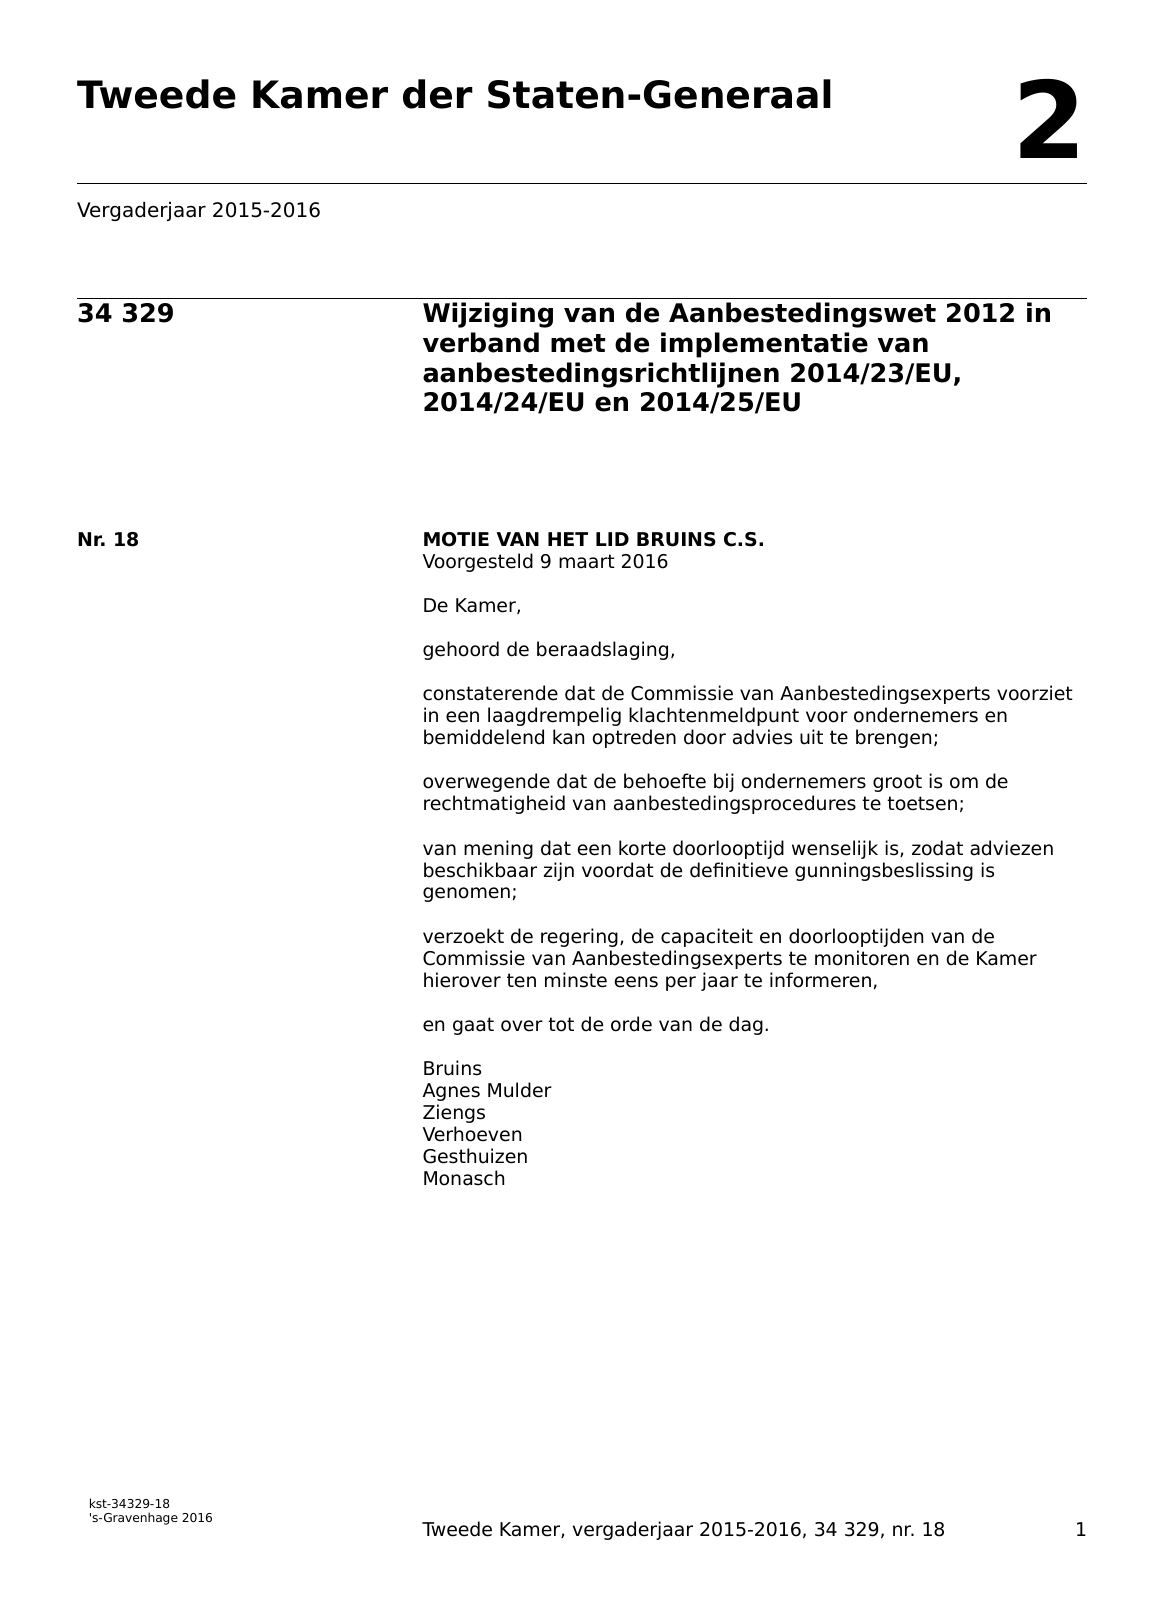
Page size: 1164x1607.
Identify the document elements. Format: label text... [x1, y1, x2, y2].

text van mening dat een korte doorlooptijd wenselijk is, zodat adviezen beschikbaar zijn voordat de definitieve gunningsbeslissing is genomen; [422, 837, 1087, 903]
text Bruins [422, 1058, 1087, 1080]
text en gaat over tot de orde van de dag. [422, 1014, 1087, 1036]
text 's-Gravenhage 2016 [88, 1511, 323, 1525]
text kst-34329-18 [88, 1497, 323, 1511]
table_header Tweede Kamer der Staten-Generaal [77, 59, 886, 183]
text gehoord de beraadslaging, [422, 639, 1087, 661]
subtitle 34 329 Wijziging van de Aanbestedingswet 2012 in verband met de implementatie van aanbestedingsrichtlijnen 2014/23/EU, 2014/24/EU en 2014/25/EU [77, 299, 1087, 418]
text overwegende dat de behoefte bij ondernemers groot is om de rechtmatigheid van aanbestedingsprocedures te toetsen; [422, 771, 1087, 815]
text constaterende dat de Commissie van Aanbestedingsexperts voorziet in een laagdrempelig klachtenmeldpunt voor ondernemers en bemiddelend kan optreden door advies uit te brengen; [422, 683, 1087, 749]
text Voorgesteld 9 maart 2016 [422, 551, 1087, 573]
text Ziengs [422, 1102, 1087, 1124]
text Agnes Mulder [422, 1080, 1087, 1102]
table_cell Vergaderjaar 2015-2016 [77, 184, 1087, 298]
text verzoekt de regering, de capaciteit en doorlooptijden van de Commissie van Aanbestedingsexperts te monitoren en de Kamer hierover ten minste eens per jaar te informeren, [422, 926, 1087, 992]
text Monasch [422, 1168, 1087, 1190]
text Gesthuizen [422, 1146, 1087, 1168]
text De Kamer, [422, 595, 1087, 617]
subtitle Nr. 18 MOTIE VAN HET LID BRUINS C.S. [77, 529, 1087, 551]
text Verhoeven [422, 1124, 1087, 1146]
table_header 2 [886, 59, 1087, 183]
